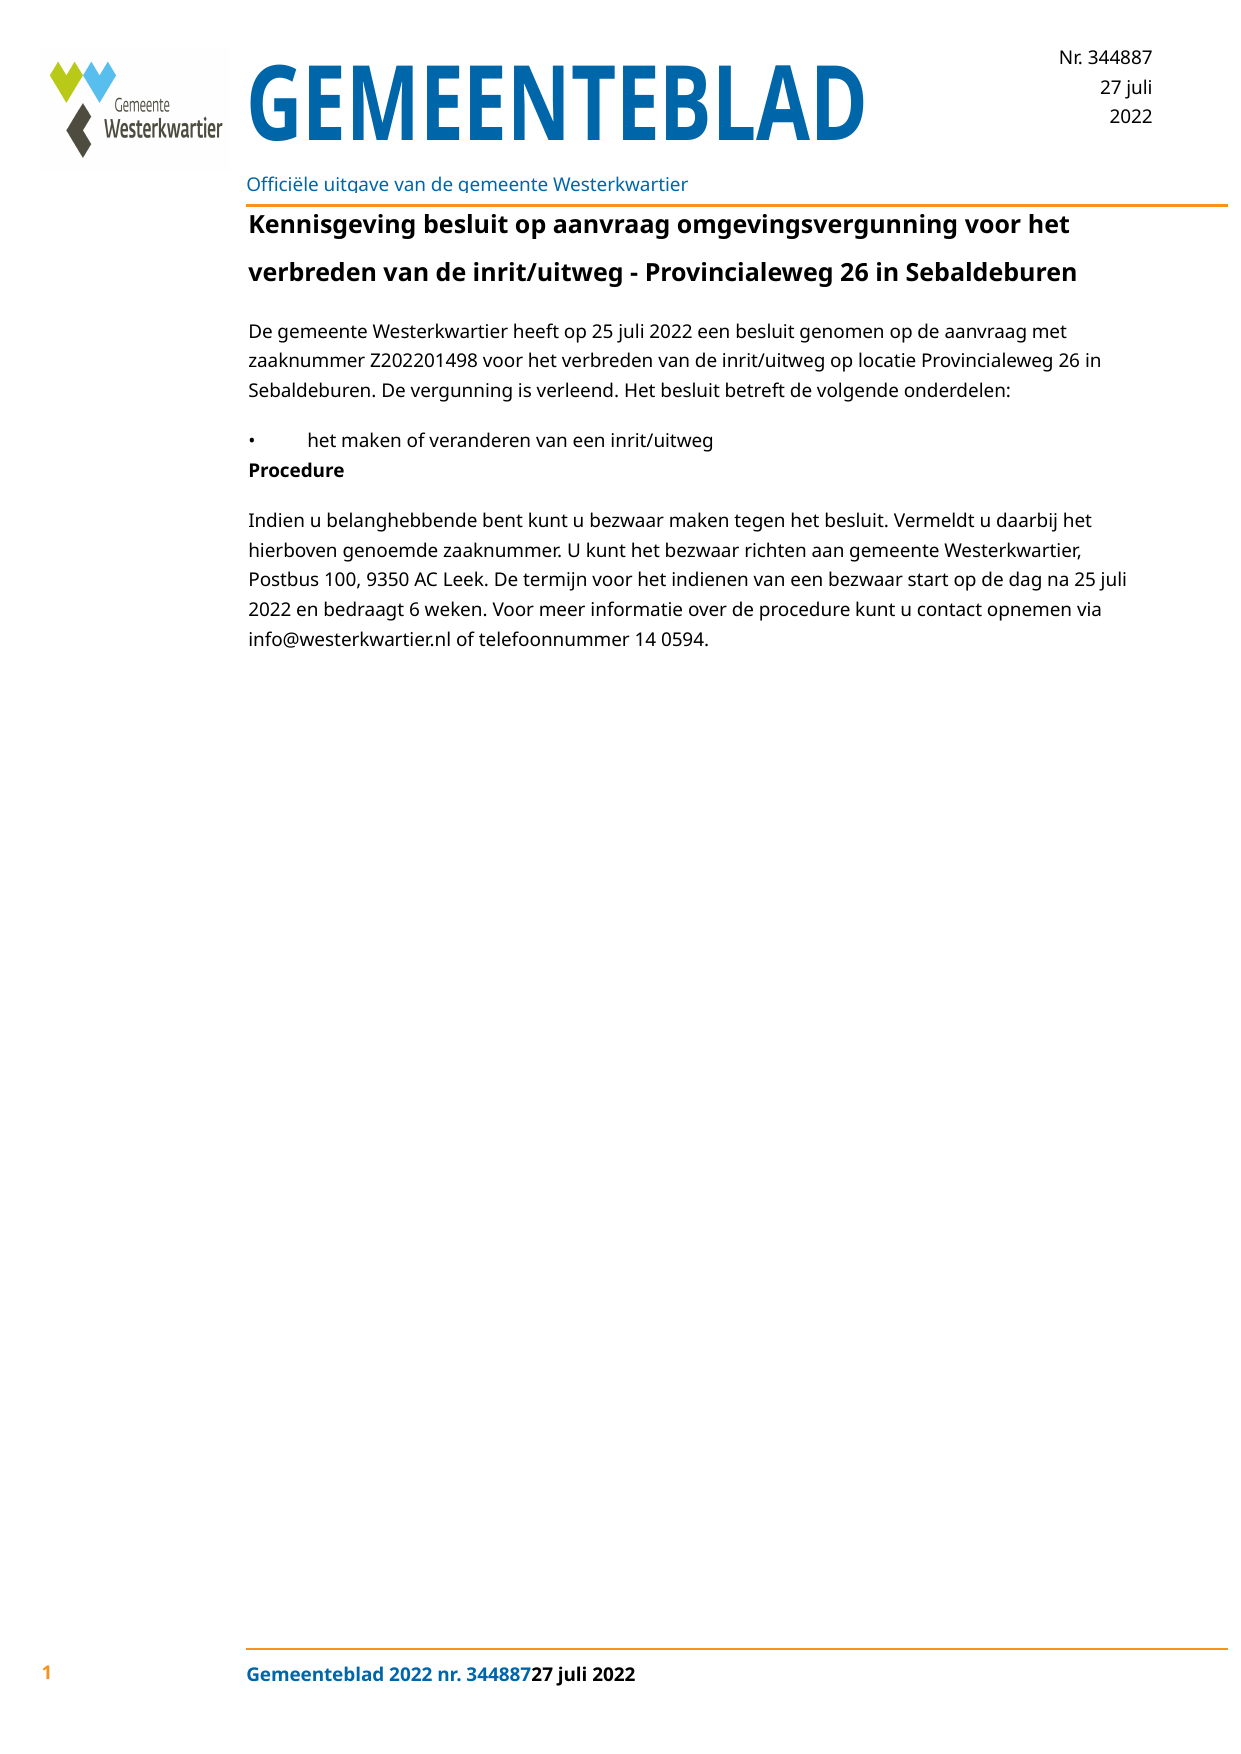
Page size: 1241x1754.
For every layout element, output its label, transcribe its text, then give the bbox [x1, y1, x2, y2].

text Indien u belanghebbende bent kunt u bezwaar maken tegen het besluit. Vermeldt u daarbij het hierboven genoemde zaaknummer. U kunt het bezwaar richten aan gemeente Westerkwartier, Postbus 100, 9350 AC Leek. De termijn voor het indienen van een bezwaar start op de dag na 25 juli 2022 en bedraagt 6 weken. Voor meer informatie over de procedure kunt u contact opnemen via info@westerkwartier.nl of telefoonnummer 14 0594. [248, 507, 1152, 652]
text De gemeente Westerkwartier heeft op 25 juli 2022 een besluit genomen op de aanvraag met zaaknummer Z202201498 voor het verbreden van de inrit/uitweg op locatie Provincialeweg 26 in Sebaldeburen. De vergunning is verleend. Het besluit betreft de volgende onderdelen: [248, 318, 1152, 403]
list het maken of veranderen van een inrit/uitweg [248, 427, 1152, 453]
picture [41, 47, 231, 172]
text Procedure [248, 457, 1152, 483]
text Kennisgeving besluit op aanvraag omgevingsvergunning voor het verbreden van de inrit/uitweg - Provincialeweg 26 in Sebaldeburen [248, 207, 1152, 288]
